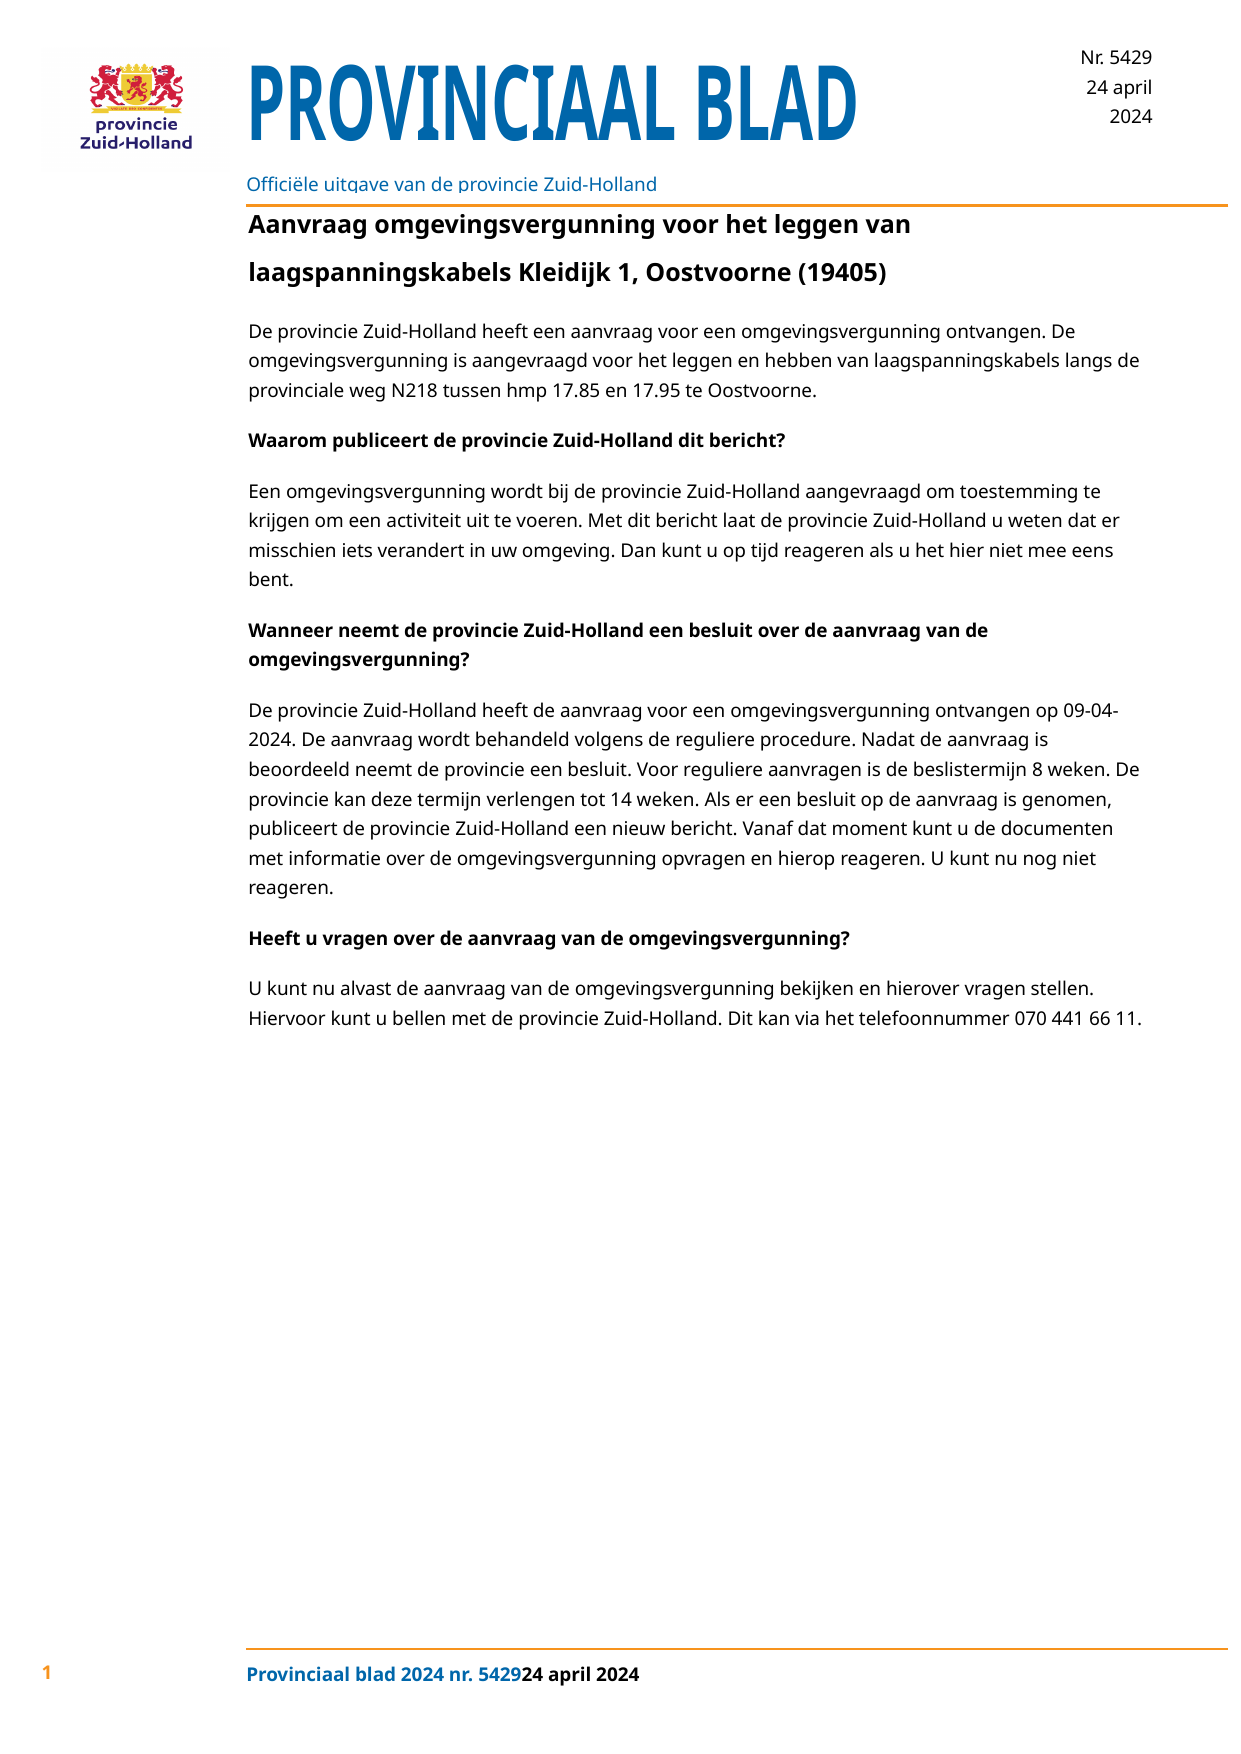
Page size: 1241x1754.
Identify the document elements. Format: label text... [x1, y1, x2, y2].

text Aanvraag omgevingsvergunning voor het leggen van laagspanningskabels Kleidijk 1, Oostvoorne (19405) [248, 207, 1152, 288]
picture [41, 47, 231, 172]
text Heeft u vragen over de aanvraag van de omgevingsvergunning? [248, 925, 1152, 951]
text De provincie Zuid-Holland heeft de aanvraag voor een omgevingsvergunning ontvangen op 09-04-2024. De aanvraag wordt behandeld volgens de reguliere procedure. Nadat de aanvraag is beoordeeld neemt de provincie een besluit. Voor reguliere aanvragen is de beslistermijn 8 weken. De provincie kan deze termijn verlengen tot 14 weken. Als er een besluit op de aanvraag is genomen, publiceert de provincie Zuid-Holland een nieuw bericht. Vanaf dat moment kunt u de documenten met informatie over de omgevingsvergunning opvragen en hierop reageren. U kunt nu nog niet reageren. [248, 697, 1152, 900]
text Een omgevingsvergunning wordt bij de provincie Zuid-Holland aangevraagd om toestemming te krijgen om een activiteit uit te voeren. Met dit bericht laat de provincie Zuid-Holland u weten dat er misschien iets verandert in uw omgeving. Dan kunt u op tijd reageren als u het hier niet mee eens bent. [248, 478, 1152, 592]
text Wanneer neemt de provincie Zuid-Holland een besluit over de aanvraag van de omgevingsvergunning? [248, 617, 1152, 672]
text De provincie Zuid-Holland heeft een aanvraag voor een omgevingsvergunning ontvangen. De omgevingsvergunning is aangevraagd voor het leggen en hebben van laagspanningskabels langs de provinciale weg N218 tussen hmp 17.85 en 17.95 te Oostvoorne. [248, 318, 1152, 403]
text U kunt nu alvast de aanvraag van de omgevingsvergunning bekijken en hierover vragen stellen. Hiervoor kunt u bellen met de provincie Zuid-Holland. Dit kan via het telefoonnummer 070 441 66 11. [248, 975, 1152, 1031]
text Waarom publiceert de provincie Zuid-Holland dit bericht? [248, 427, 1152, 453]
